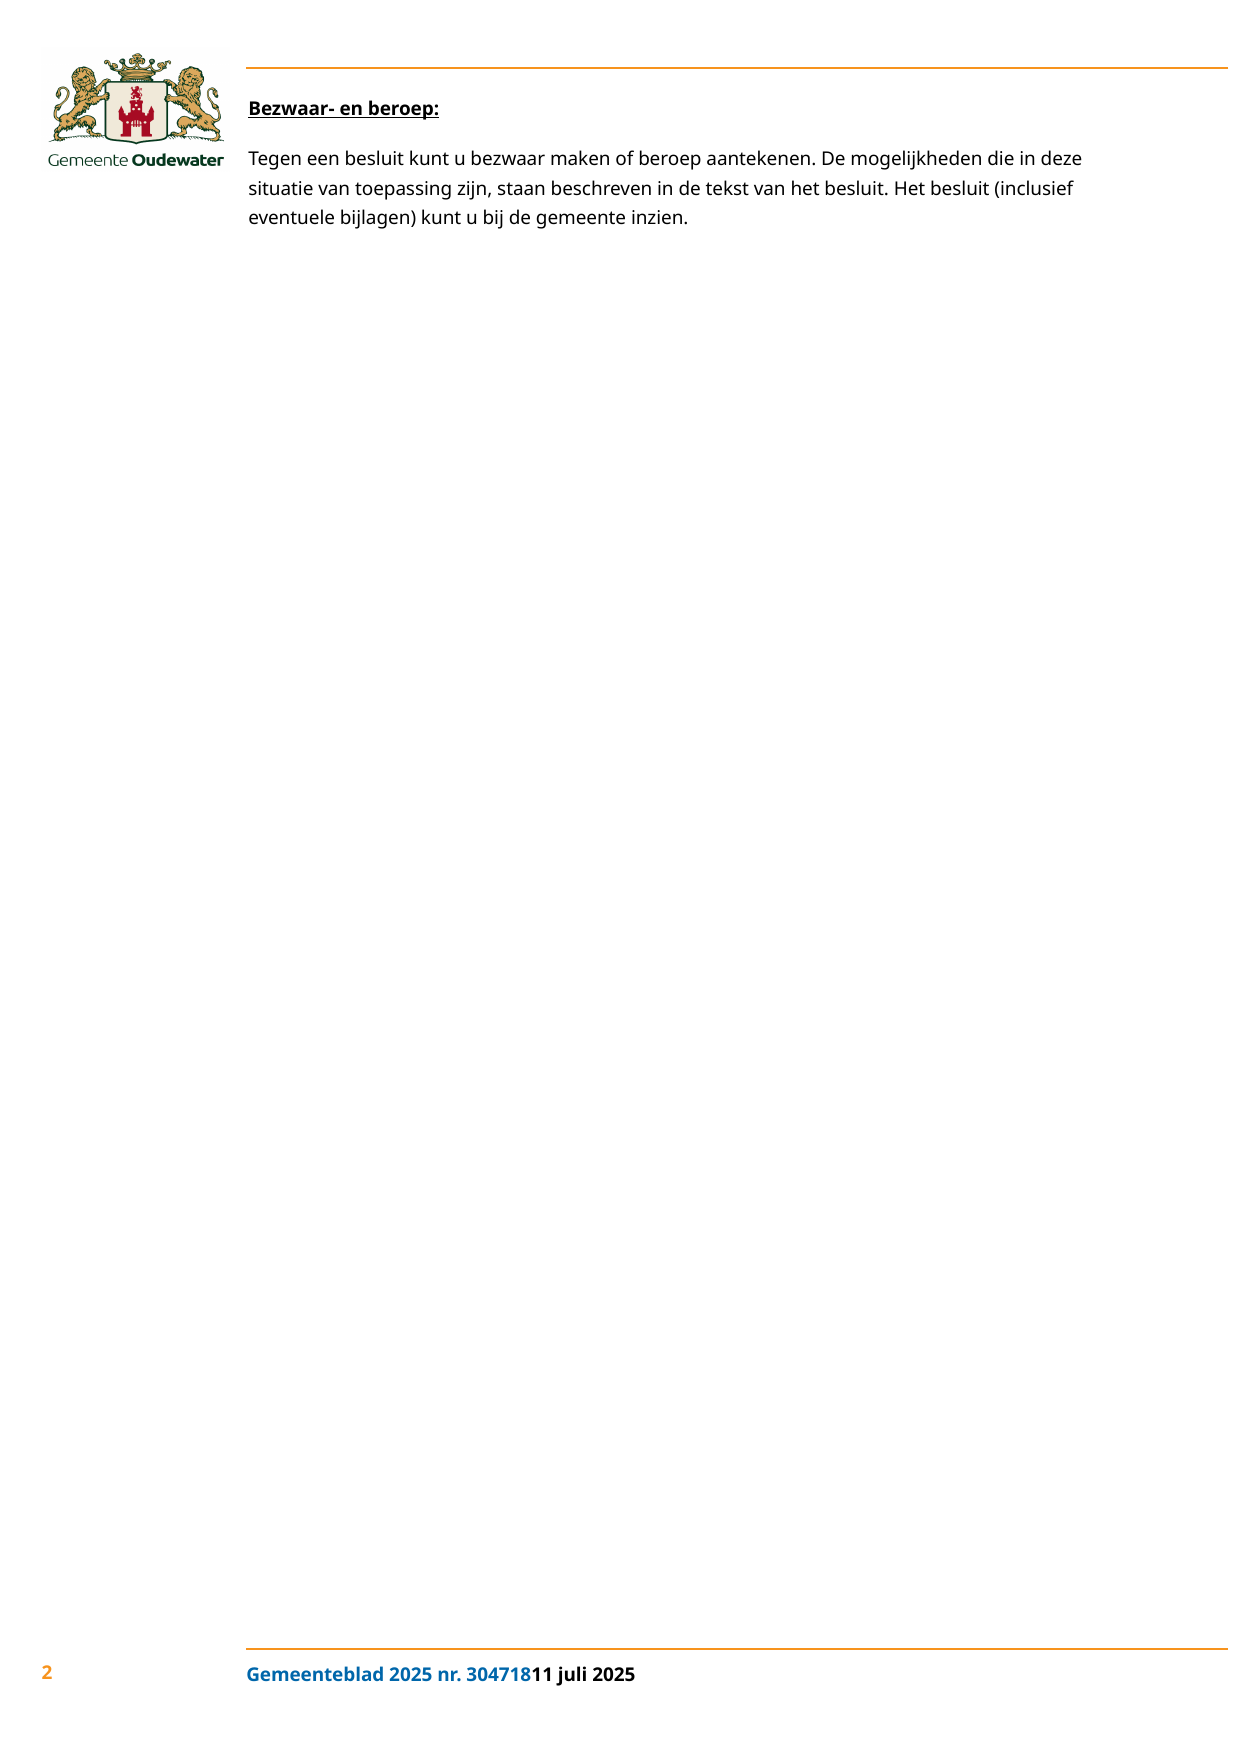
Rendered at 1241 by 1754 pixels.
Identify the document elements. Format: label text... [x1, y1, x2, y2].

picture [41, 47, 231, 172]
text Bezwaar- en beroep: [248, 95, 1152, 121]
text Tegen een besluit kunt u bezwaar maken of beroep aantekenen. De mogelijkheden die in deze situatie van toepassing zijn, staan beschreven in de tekst van het besluit. Het besluit (inclusief eventuele bijlagen) kunt u bij de gemeente inzien. [248, 145, 1152, 230]
